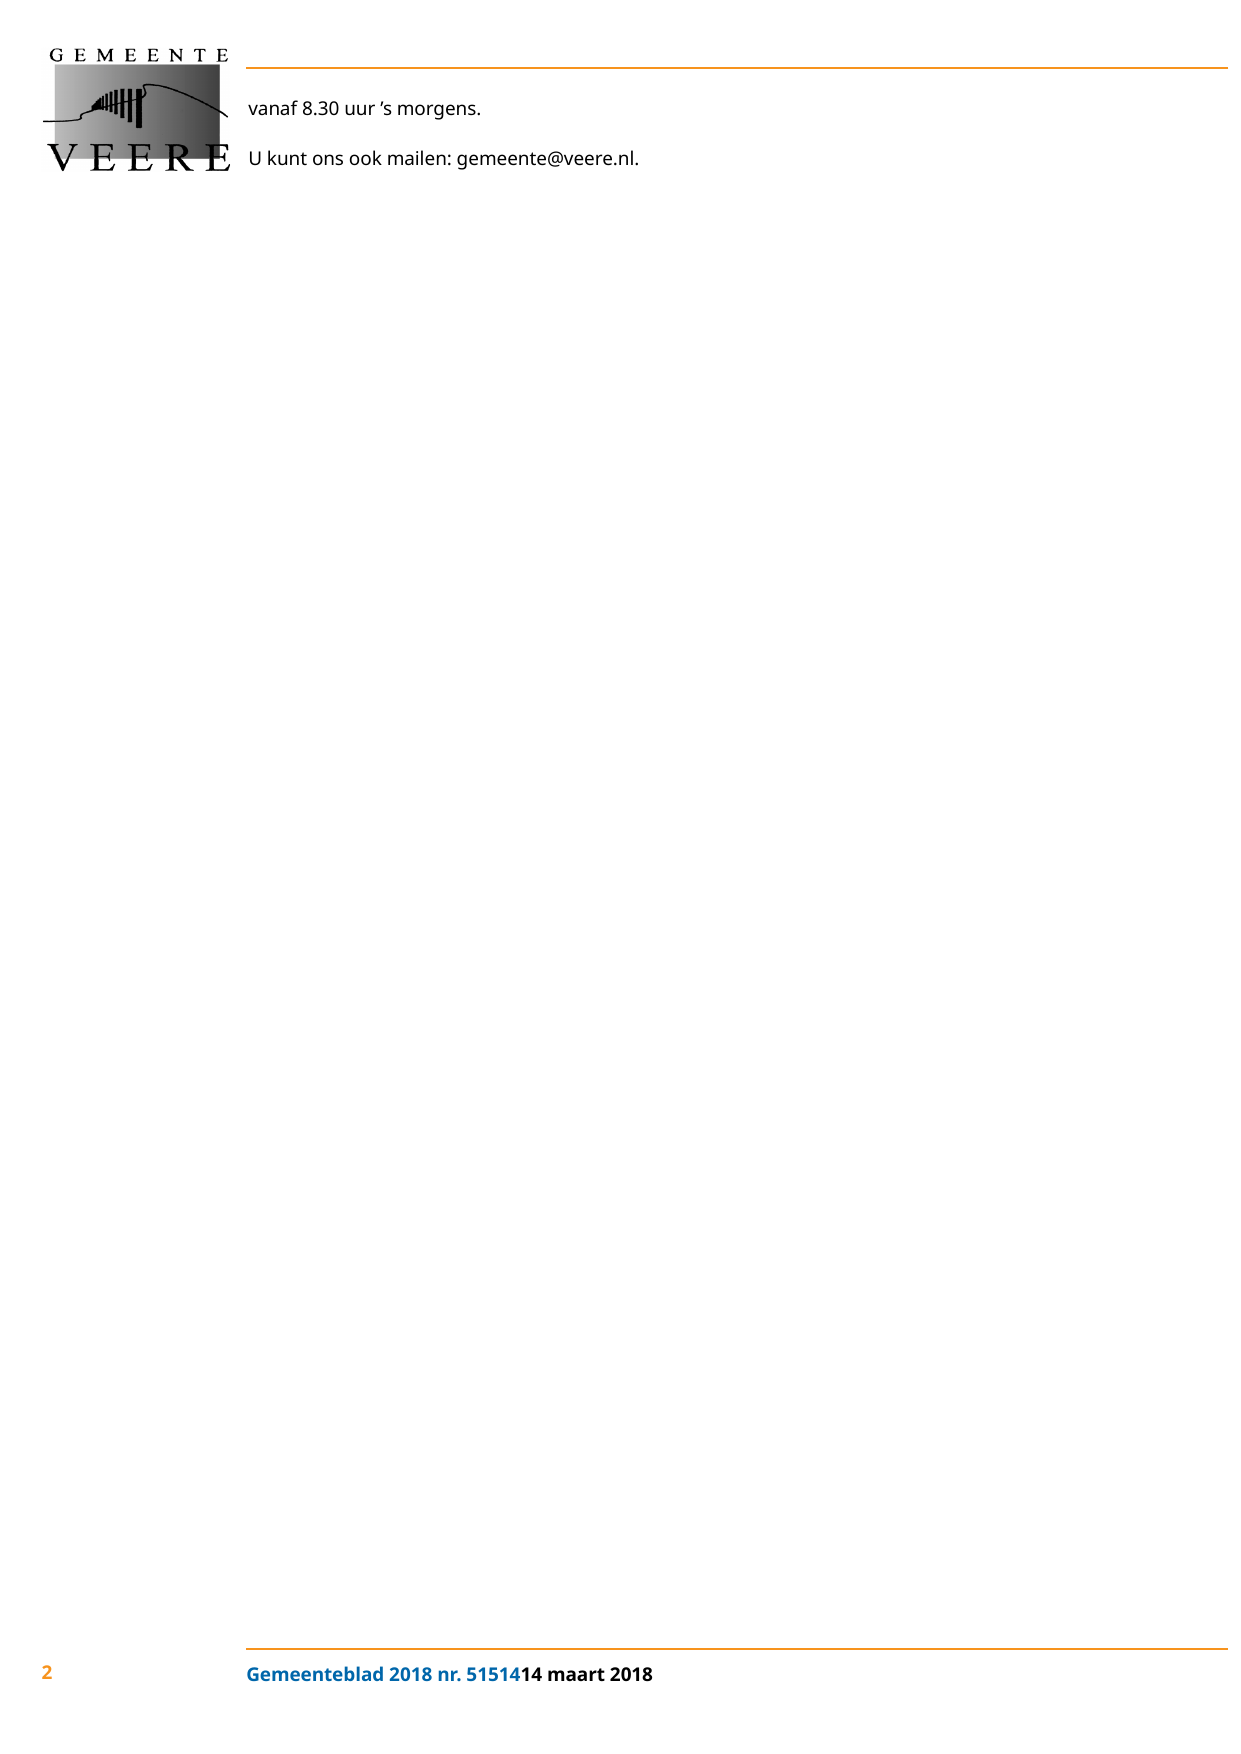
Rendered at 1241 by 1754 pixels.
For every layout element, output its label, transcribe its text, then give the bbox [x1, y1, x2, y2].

text U kunt ons ook mailen: gemeente@veere.nl. [248, 145, 1152, 171]
picture [41, 47, 231, 172]
text vanaf 8.30 uur ’s morgens. [248, 95, 1152, 121]
